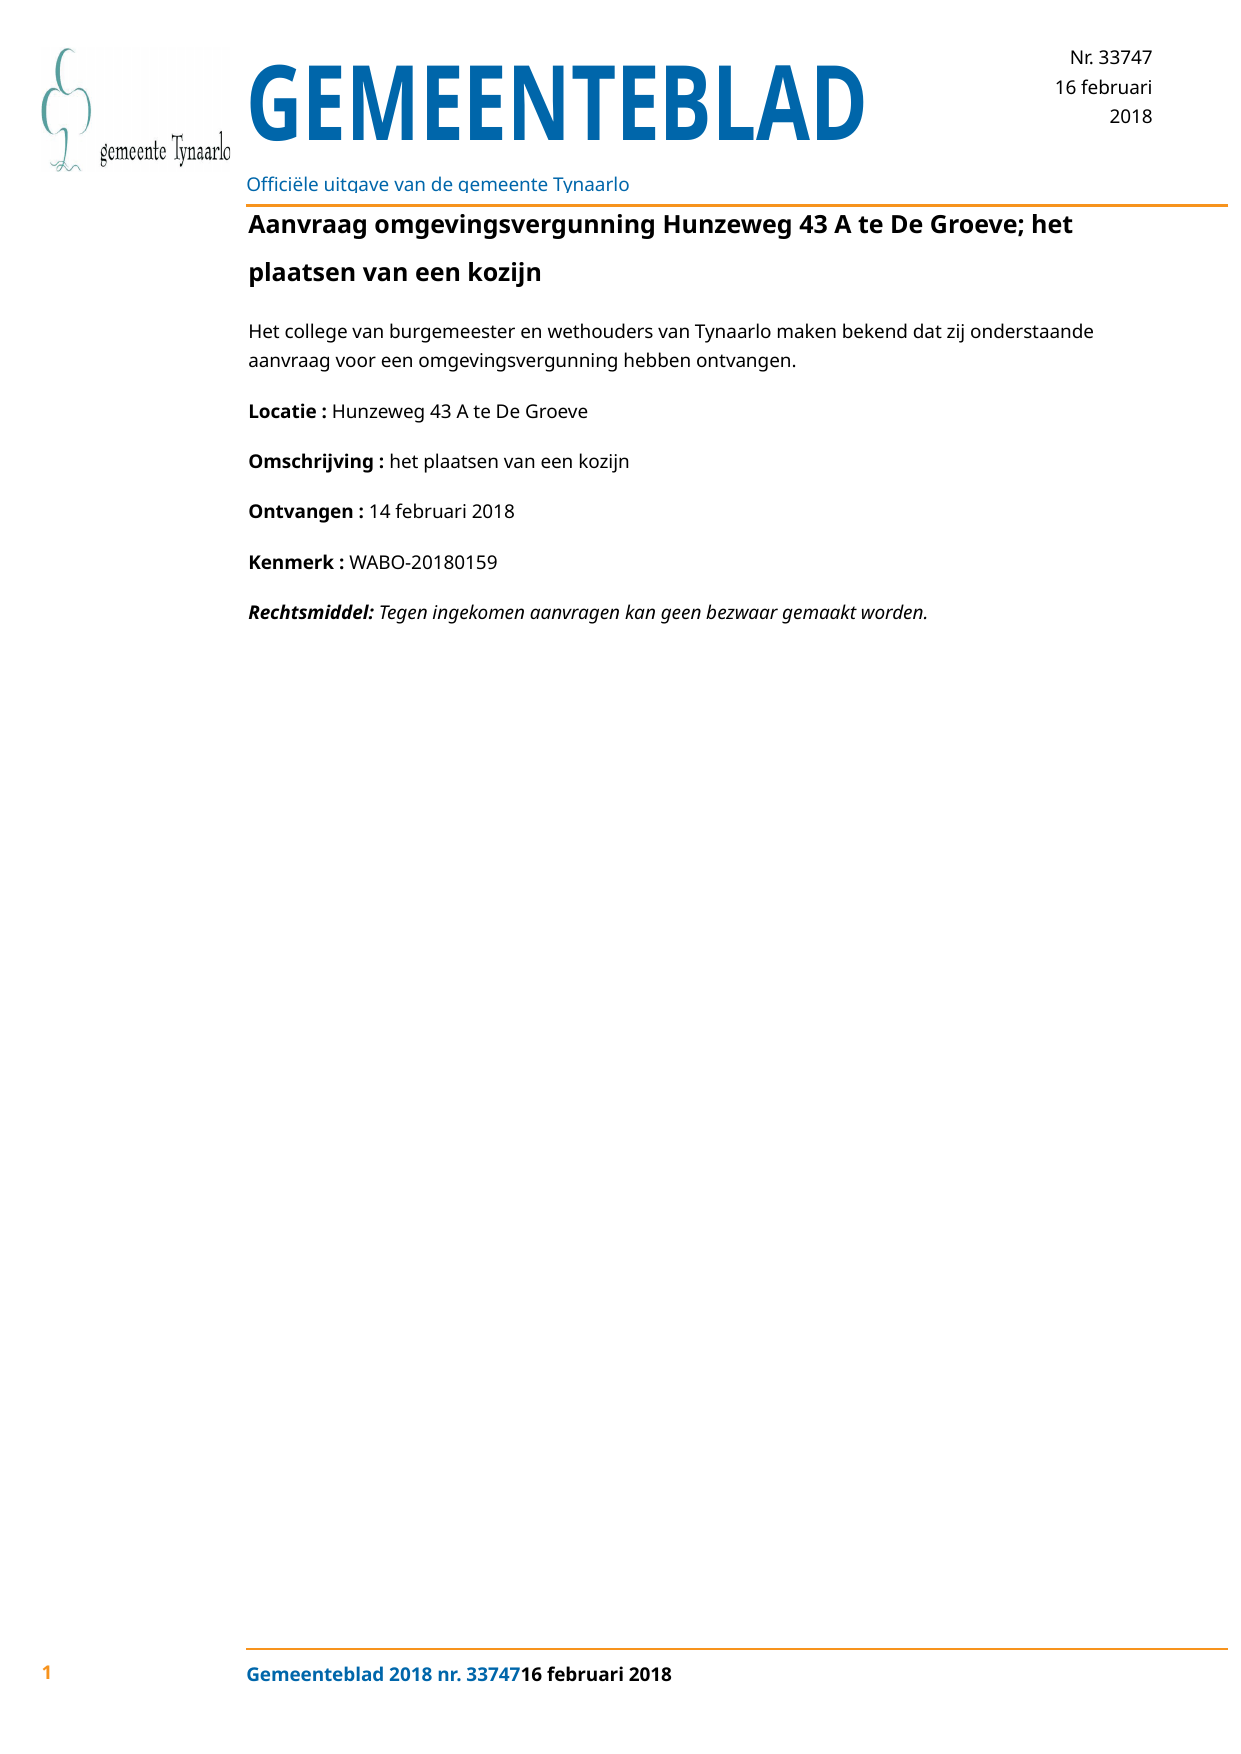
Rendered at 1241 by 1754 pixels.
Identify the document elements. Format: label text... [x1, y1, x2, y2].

text Het college van burgemeester en wethouders van Tynaarlo maken bekend dat zij onderstaande aanvraag voor een omgevingsvergunning hebben ontvangen. [248, 318, 1152, 373]
text Rechtsmiddel: Tegen ingekomen aanvragen kan geen bezwaar gemaakt worden. [248, 599, 1152, 625]
text Aanvraag omgevingsvergunning Hunzeweg 43 A te De Groeve; het plaatsen van een kozijn [248, 207, 1152, 288]
picture [41, 47, 231, 172]
text Locatie : Hunzeweg 43 A te De Groeve [248, 398, 1152, 424]
text Omschrijving : het plaatsen van een kozijn [248, 448, 1152, 474]
text Ontvangen : 14 februari 2018 [248, 499, 1152, 524]
text Kenmerk : WABO-20180159 [248, 549, 1152, 575]
